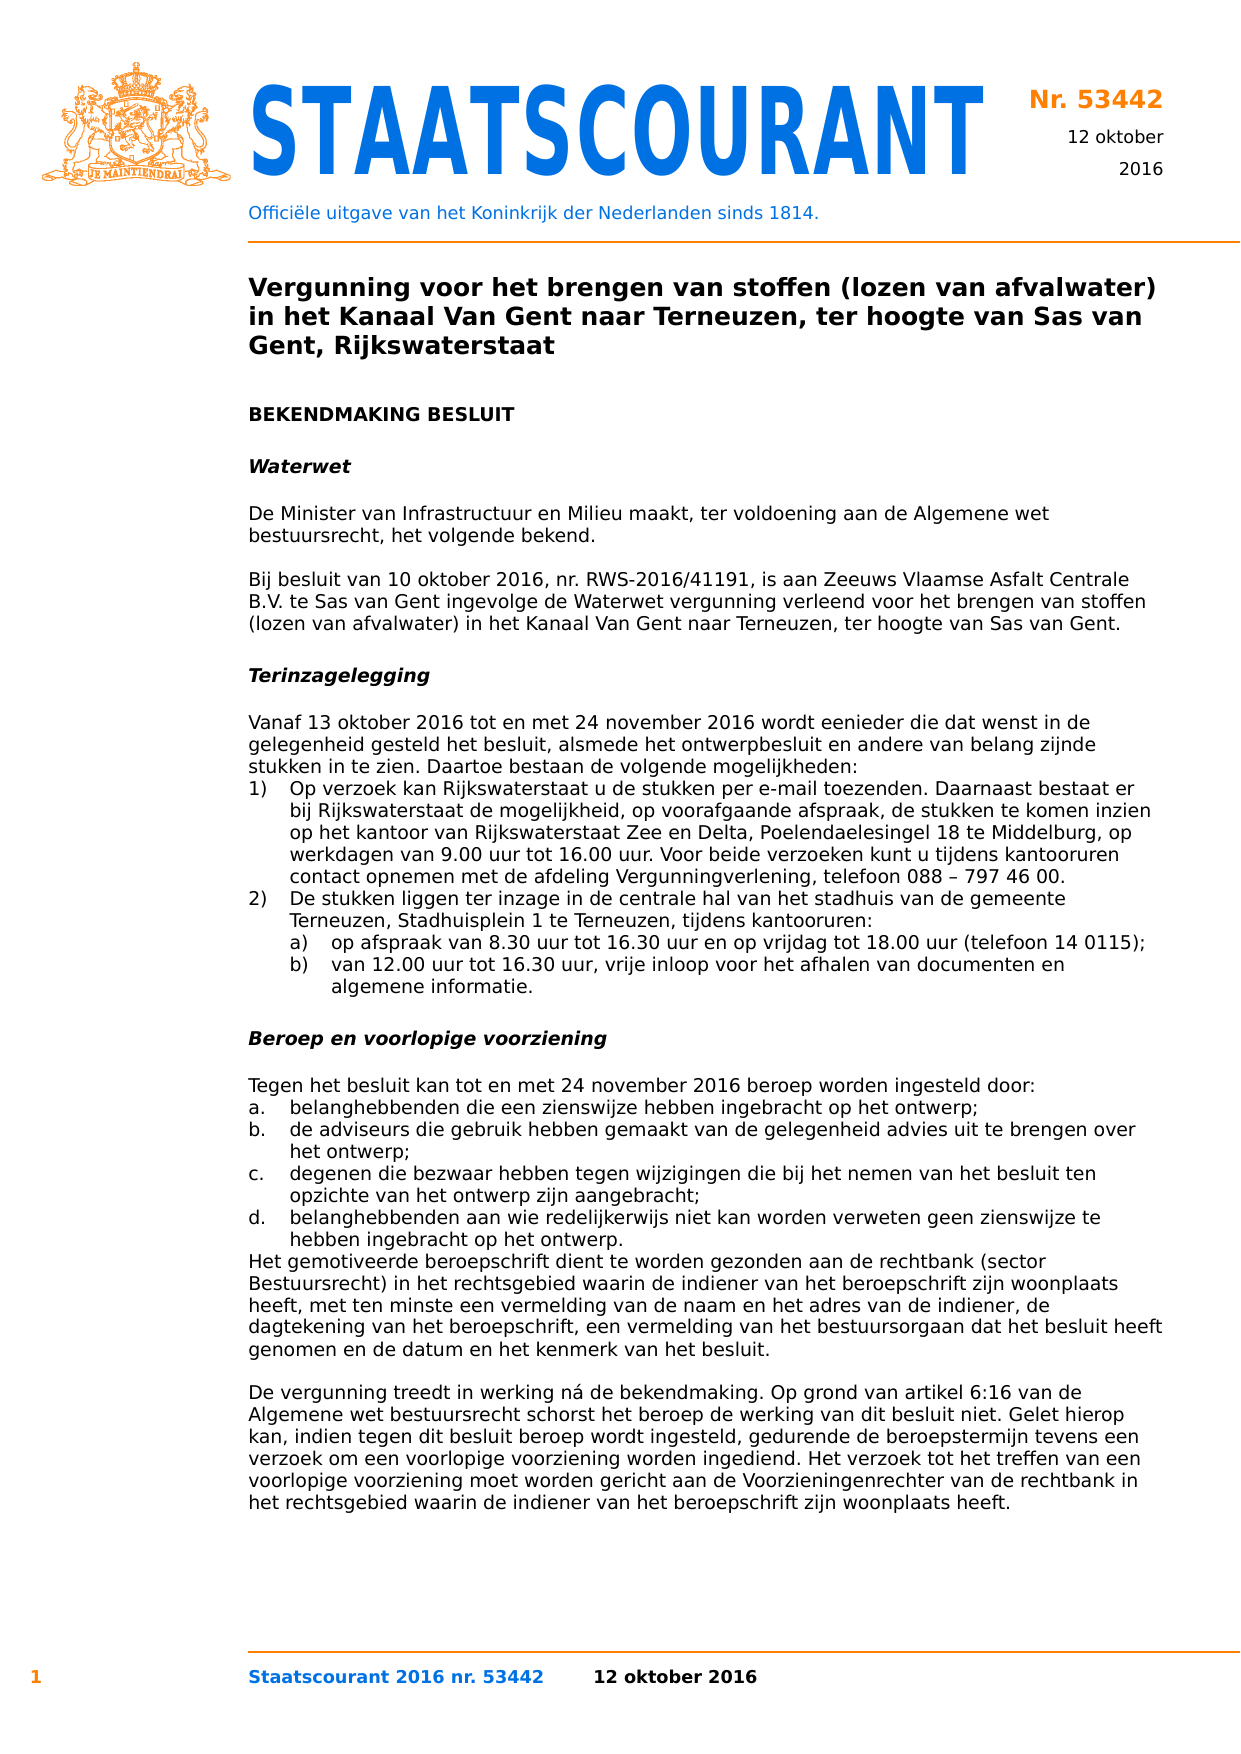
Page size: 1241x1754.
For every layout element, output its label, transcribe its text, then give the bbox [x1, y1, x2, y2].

table_cell 12 oktober [998, 121, 1240, 153]
table_cell Officiële uitgave van het Koninkrijk der Nederlanden sinds 1814. [248, 203, 1240, 241]
subtitle Vergunning voor het brengen van stoffen (lozen van afvalwater) in het Kanaal Van Gent naar Terneuzen, ter hoogte van Sas van Gent, Rijkswaterstaat [248, 273, 1163, 361]
subtitle Waterwet [248, 456, 1163, 478]
text De vergunning treedt in werking ná de bekendmaking. Op grond van artikel 6:16 van de Algemene wet bestuursrecht schorst het beroep de werking van dit besluit niet. Gelet hierop kan, indien tegen dit besluit beroep wordt ingesteld, gedurende de beroepstermijn tevens een verzoek om een voorlopige voorziening worden ingediend. Het verzoek tot het treffen van een voorlopige voorziening moet worden gericht aan de Voorzieningenrechter van de rechtbank in het rechtsgebied waarin de indiener van het beroepschrift zijn woonplaats heeft. [248, 1382, 1163, 1514]
text b. de adviseurs die gebruik hebben gemaakt van de gelegenheid advies uit te brengen over het ontwerp; [248, 1119, 1163, 1163]
text Bij besluit van 10 oktober 2016, nr. RWS-2016/41191, is aan Zeeuws Vlaamse Asfalt Centrale B.V. te Sas van Gent ingevolge de Waterwet vergunning verleend voor het brengen van stoffen (lozen van afvalwater) in het Kanaal Van Gent naar Terneuzen, ter hoogte van Sas van Gent. [248, 569, 1163, 635]
subtitle Terinzagelegging [248, 665, 1163, 687]
text Het gemotiveerde beroepschrift dient te worden gezonden aan de rechtbank (sector Bestuursrecht) in het rechtsgebied waarin de indiener van het beroepschrift zijn woonplaats heeft, met ten minste een vermelding van de naam en het adres van de indiener, de dagtekening van het beroepschrift, een vermelding van het bestuursorgaan dat het besluit heeft genomen en de datum en het kenmerk van het besluit. [248, 1251, 1163, 1360]
text b) van 12.00 uur tot 16.30 uur, vrije inloop voor het afhalen van documenten en algemene informatie. [289, 954, 1163, 998]
text c. degenen die bezwaar hebben tegen wijzigingen die bij het nemen van het besluit ten opzichte van het ontwerp zijn aangebracht; [248, 1163, 1163, 1207]
subtitle Beroep en voorlopige voorziening [248, 1028, 1163, 1050]
text d. belanghebbenden aan wie redelijkerwijs niet kan worden verweten geen zienswijze te hebben ingebracht op het ontwerp. [248, 1207, 1163, 1251]
subtitle BEKENDMAKING BESLUIT [248, 404, 1163, 426]
text a) op afspraak van 8.30 uur tot 16.30 uur en op vrijdag tot 18.00 uur (telefoon 14 0115); [289, 932, 1163, 954]
table_cell 2016 [998, 153, 1240, 203]
text Tegen het besluit kan tot en met 24 november 2016 beroep worden ingesteld door: [248, 1075, 1163, 1097]
table_header Nr. 53442 [998, 62, 1240, 121]
table_header STAATSCOURANT [248, 62, 998, 203]
table_header [25, 62, 248, 241]
text 2) De stukken liggen ter inzage in de centrale hal van het stadhuis van de gemeente Terneuzen, Stadhuisplein 1 te Terneuzen, tijdens kantooruren: [248, 888, 1163, 932]
text De Minister van Infrastructuur en Milieu maakt, ter voldoening aan de Algemene wet bestuursrecht, het volgende bekend. [248, 503, 1163, 547]
text 1) Op verzoek kan Rijkswaterstaat u de stukken per e-mail toezenden. Daarnaast bestaat er bij Rijkswaterstaat de mogelijkheid, op voorafgaande afspraak, de stukken te komen inzien op het kantoor van Rijkswaterstaat Zee en Delta, Poelendaelesingel 18 te Middelburg, op werkdagen van 9.00 uur tot 16.00 uur. Voor beide verzoeken kunt u tijdens kantooruren contact opnemen met de afdeling Vergunningverlening, telefoon 088 – 797 46 00. [248, 778, 1163, 888]
picture [41, 62, 231, 186]
text Vanaf 13 oktober 2016 tot en met 24 november 2016 wordt eenieder die dat wenst in de gelegenheid gesteld het besluit, alsmede het ontwerpbesluit en andere van belang zijnde stukken in te zien. Daartoe bestaan de volgende mogelijkheden: [248, 712, 1163, 778]
text a. belanghebbenden die een zienswijze hebben ingebracht op het ontwerp; [248, 1097, 1163, 1119]
